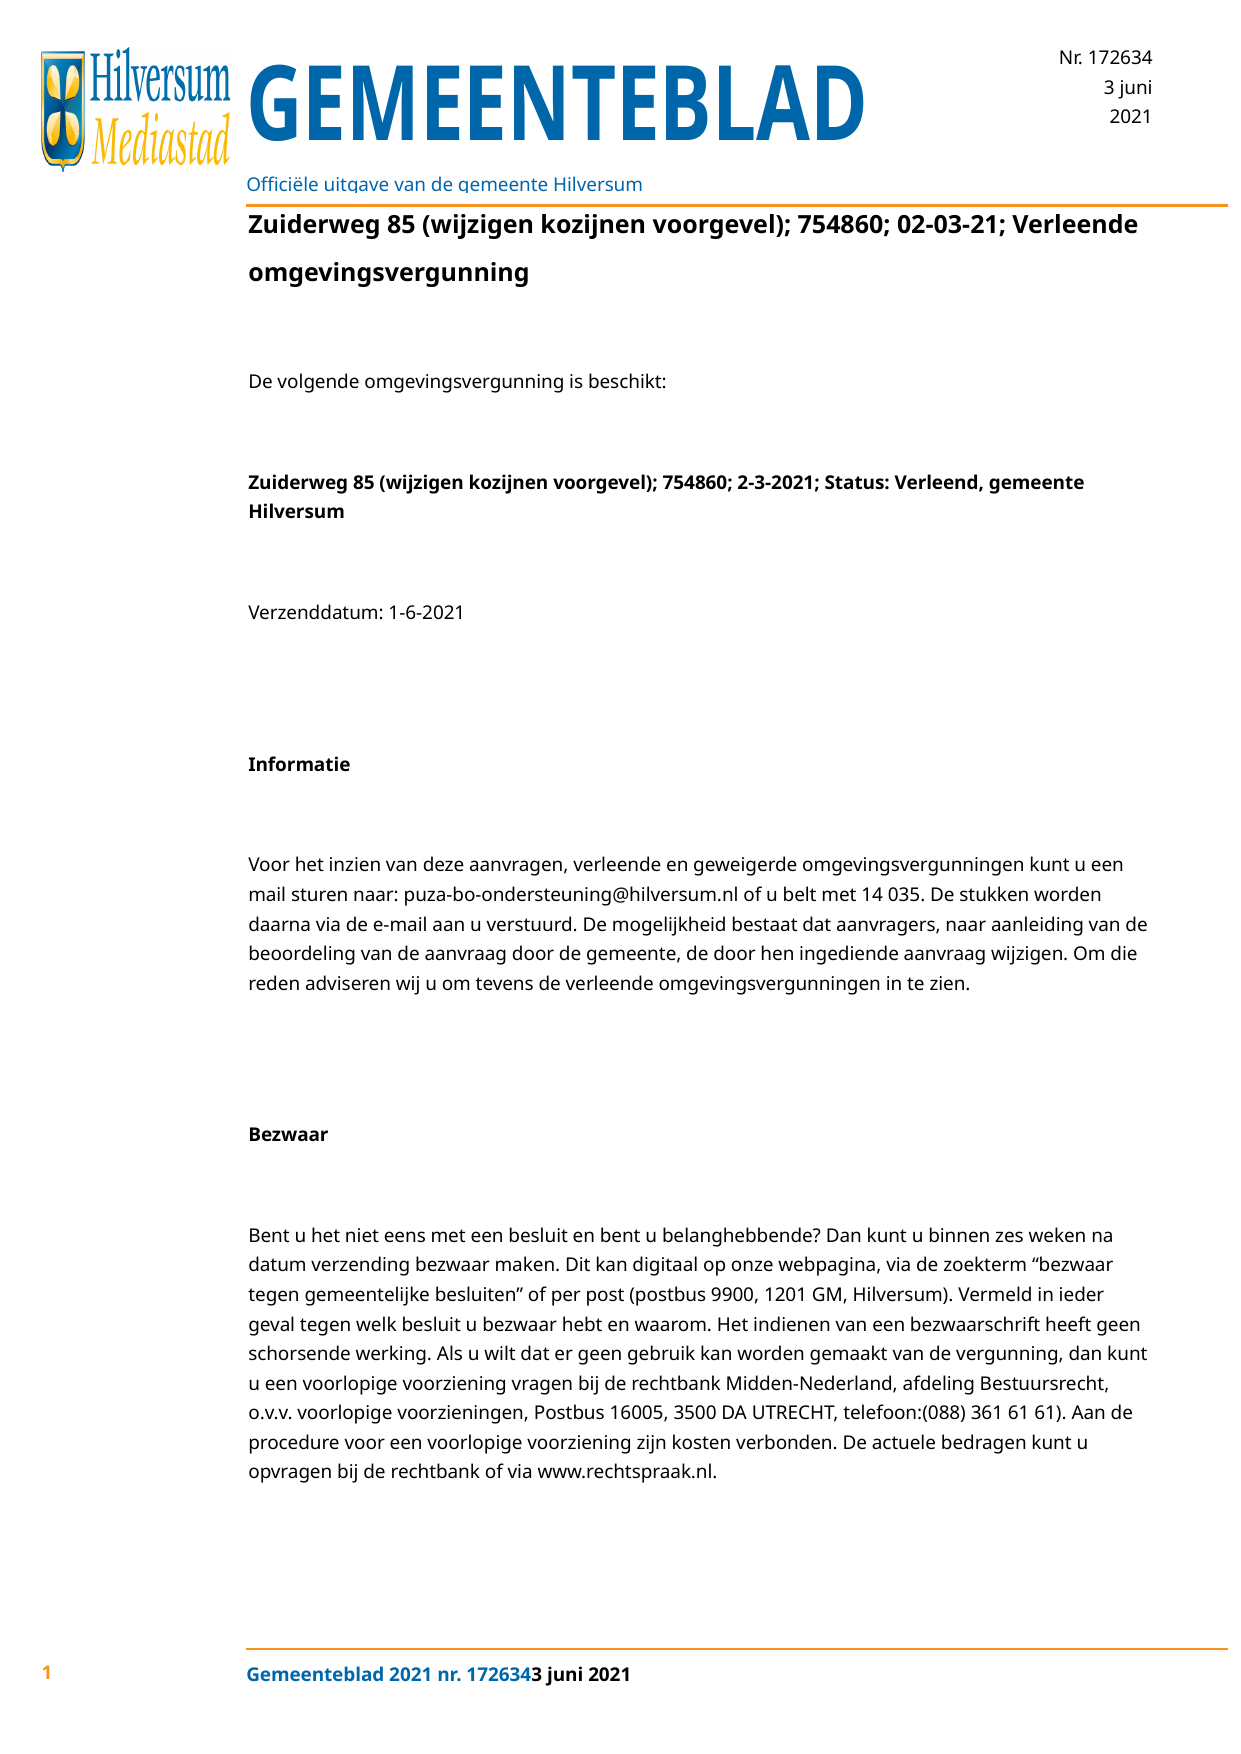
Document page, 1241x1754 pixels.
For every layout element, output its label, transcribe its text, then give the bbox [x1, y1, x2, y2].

text Zuiderweg 85 (wijzigen kozijnen voorgevel); 754860; 2-3-2021; Status: Verleend, gemeente Hilversum [248, 469, 1152, 524]
text Zuiderweg 85 (wijzigen kozijnen voorgevel); 754860; 02-03-21; Verleende omgevingsvergunning [248, 207, 1152, 288]
text Informatie [248, 751, 1152, 777]
text De volgende omgevingsvergunning is beschikt: [248, 368, 1152, 394]
picture [41, 47, 231, 172]
text Voor het inzien van deze aanvragen, verleende en geweigerde omgevingsvergunningen kunt u een mail sturen naar: puza-bo-ondersteuning@hilversum.nl of u belt met 14 035. De stukken worden daarna via de e-mail aan u verstuurd. De mogelijkheid bestaat dat aanvragers, naar aanleiding van de beoordeling van de aanvraag door de gemeente, de door hen ingediende aanvraag wijzigen. Om die reden adviseren wij u om tevens de verleende omgevingsvergunningen in te zien. [248, 852, 1152, 996]
text Verzenddatum: 1-6-2021 [248, 599, 1152, 625]
text Bezwaar [248, 1121, 1152, 1147]
text Bent u het niet eens met een besluit en bent u belanghebbende? Dan kunt u binnen zes weken na datum verzending bezwaar maken. Dit kan digitaal op onze webpagina, via de zoekterm “bezwaar tegen gemeentelijke besluiten” of per post (postbus 9900, 1201 GM, Hilversum). Vermeld in ieder geval tegen welk besluit u bezwaar hebt en waarom. Het indienen van een bezwaarschrift heeft geen schorsende werking. Als u wilt dat er geen gebruik kan worden gemaakt van de vergunning, dan kunt u een voorlopige voorziening vragen bij de rechtbank Midden-Nederland, afdeling Bestuursrecht, o.v.v. voorlopige voorzieningen, Postbus 16005, 3500 DA UTRECHT, telefoon:(088) 361 61 61). Aan de procedure voor een voorlopige voorziening zijn kosten verbonden. De actuele bedragen kunt u opvragen bij de rechtbank of via www.rechtspraak.nl. [248, 1222, 1152, 1484]
